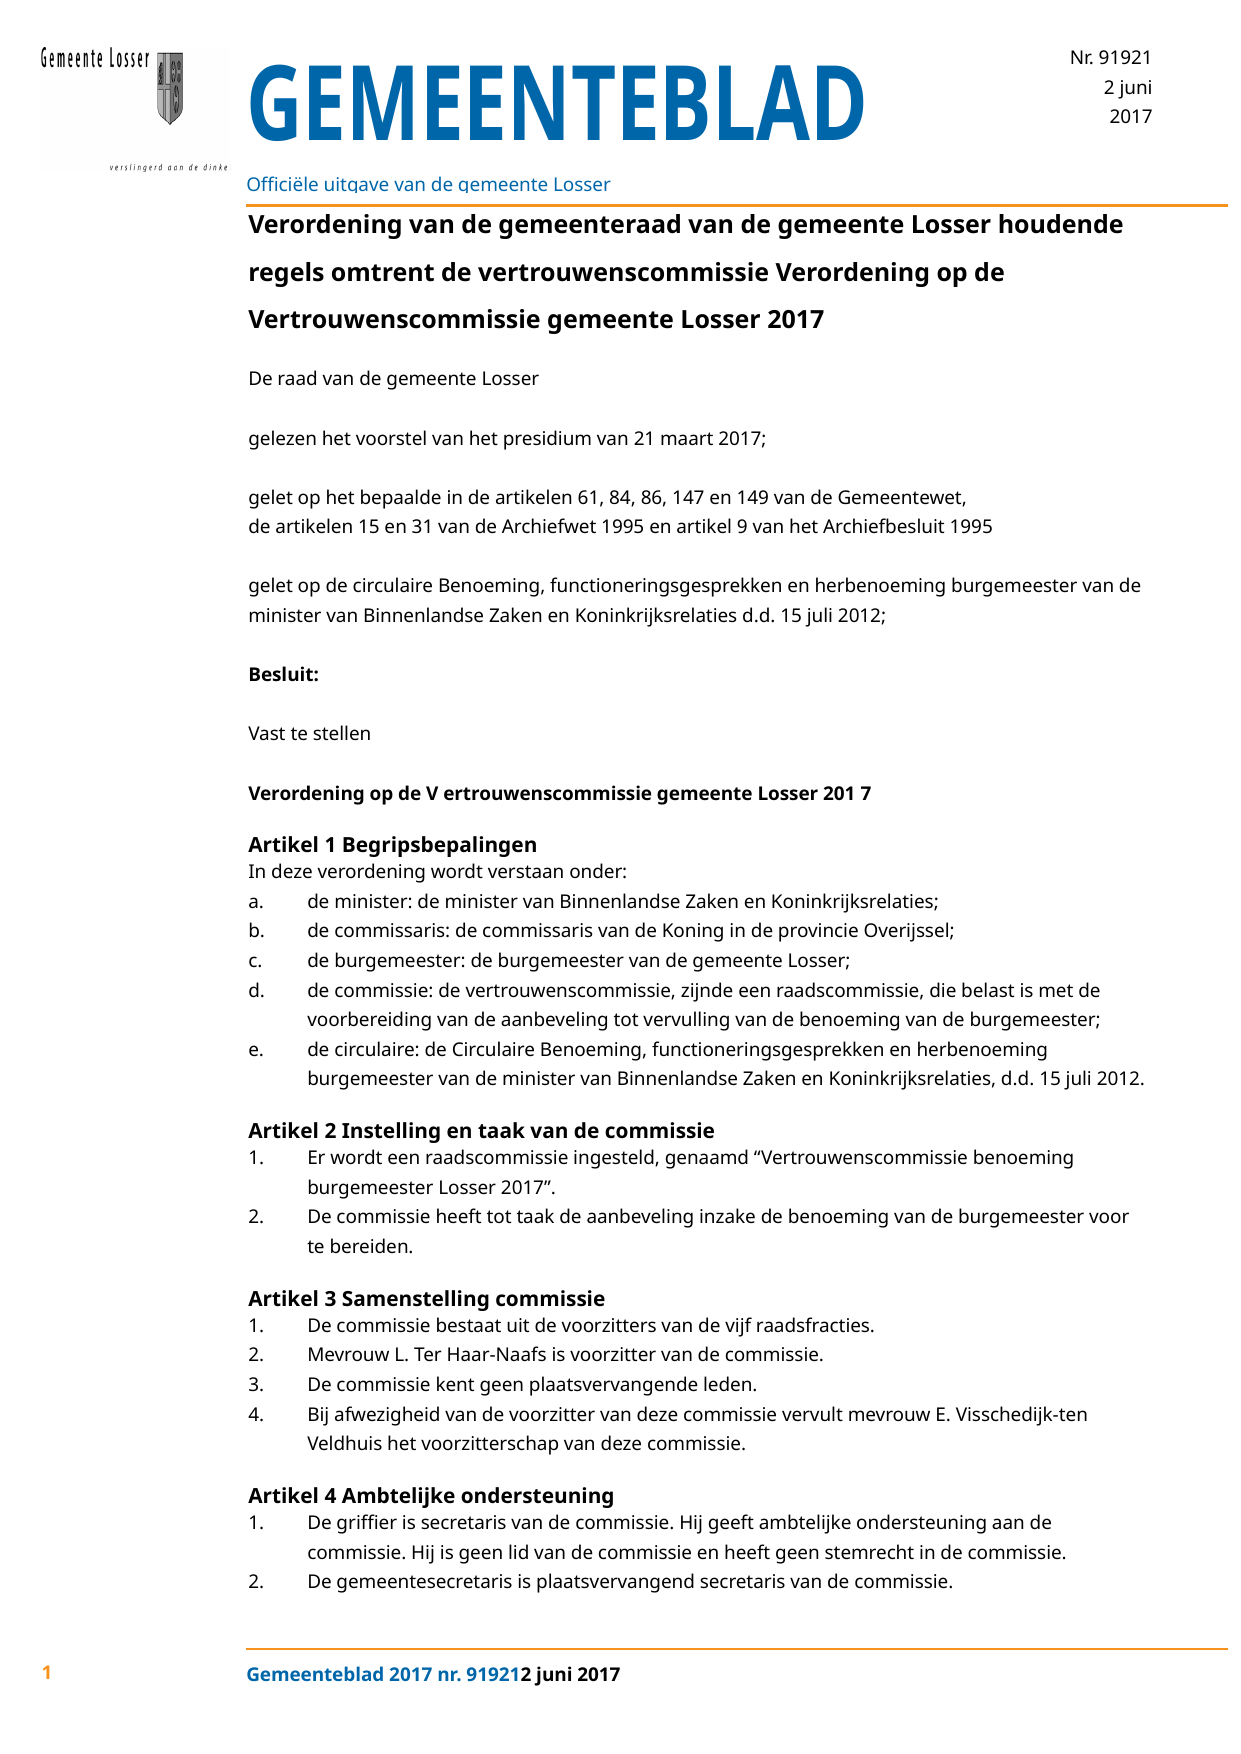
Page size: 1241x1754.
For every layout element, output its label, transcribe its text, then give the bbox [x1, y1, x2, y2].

list De commissie bestaat uit de voorzitters van de vijf raadsfracties. [248, 1312, 1152, 1338]
list de commissie: de vertrouwenscommissie, zijnde een raadscommissie, die belast is met de voorbereiding van de aanbeveling tot vervulling van de benoeming van de burgemeester; [248, 977, 1152, 1032]
list Er wordt een raadscommissie ingesteld, genaamd “Vertrouwenscommissie benoeming burgemeester Losser 2017”. [248, 1144, 1152, 1200]
list De griffier is secretaris van de commissie. Hij geeft ambtelijke ondersteuning aan de commissie. Hij is geen lid van de commissie en heeft geen stemrecht in de commissie. [248, 1509, 1152, 1564]
text gelet op het bepaalde in de artikelen 61, 84, 86, 147 en 149 van de Gemeentewet, [248, 484, 1152, 509]
text Artikel 4 Ambtelijke ondersteuning [248, 1481, 1152, 1509]
text Verordening van de gemeenteraad van de gemeente Losser houdende regels omtrent de vertrouwenscommissie Verordening op de Vertrouwenscommissie gemeente Losser 2017 [248, 207, 1152, 336]
list Bij afwezigheid van de voorzitter van deze commissie vervult mevrouw E. Visschedijk-ten Veldhuis het voorzitterschap van deze commissie. [248, 1401, 1152, 1456]
text Artikel 1 Begripsbepalingen [248, 830, 1152, 858]
text Verordening op de V ertrouwenscommissie gemeente Losser 201 7 [248, 780, 1152, 805]
text Besluit: [248, 661, 1152, 687]
list De commissie kent geen plaatsvervangende leden. [248, 1371, 1152, 1397]
list de burgemeester: de burgemeester van de gemeente Losser; [248, 947, 1152, 973]
list de minister: de minister van Binnenlandse Zaken en Koninkrijksrelaties; [248, 888, 1152, 914]
text gelet op de circulaire Benoeming, functioneringsgesprekken en herbenoeming burgemeester van de minister van Binnenlandse Zaken en Koninkrijksrelaties d.d. 15 juli 2012; [248, 573, 1152, 628]
text Artikel 3 Samenstelling commissie [248, 1284, 1152, 1312]
text De raad van de gemeente Losser [248, 366, 1152, 391]
text de artikelen 15 en 31 van de Archiefwet 1995 en artikel 9 van het Archiefbesluit 1995 [248, 513, 1152, 539]
list Mevrouw L. Ter Haar-Naafs is voorzitter van de commissie. [248, 1342, 1152, 1367]
list De gemeentesecretaris is plaatsvervangend secretaris van de commissie. [248, 1568, 1152, 1594]
text Vast te stellen [248, 721, 1152, 746]
list de circulaire: de Circulaire Benoeming, functioneringsgesprekken en herbenoeming burgemeester van de minister van Binnenlandse Zaken en Koninkrijksrelaties, d.d. 15 juli 2012. [248, 1036, 1152, 1091]
picture [41, 47, 231, 172]
list De commissie heeft tot taak de aanbeveling inzake de benoeming van de burgemeester voor te bereiden. [248, 1204, 1152, 1259]
text gelezen het voorstel van het presidium van 21 maart 2017; [248, 425, 1152, 450]
list de commissaris: de commissaris van de Koning in de provincie Overijssel; [248, 918, 1152, 943]
text In deze verordening wordt verstaan onder: [248, 858, 1152, 884]
text Artikel 2 Instelling en taak van de commissie [248, 1116, 1152, 1144]
